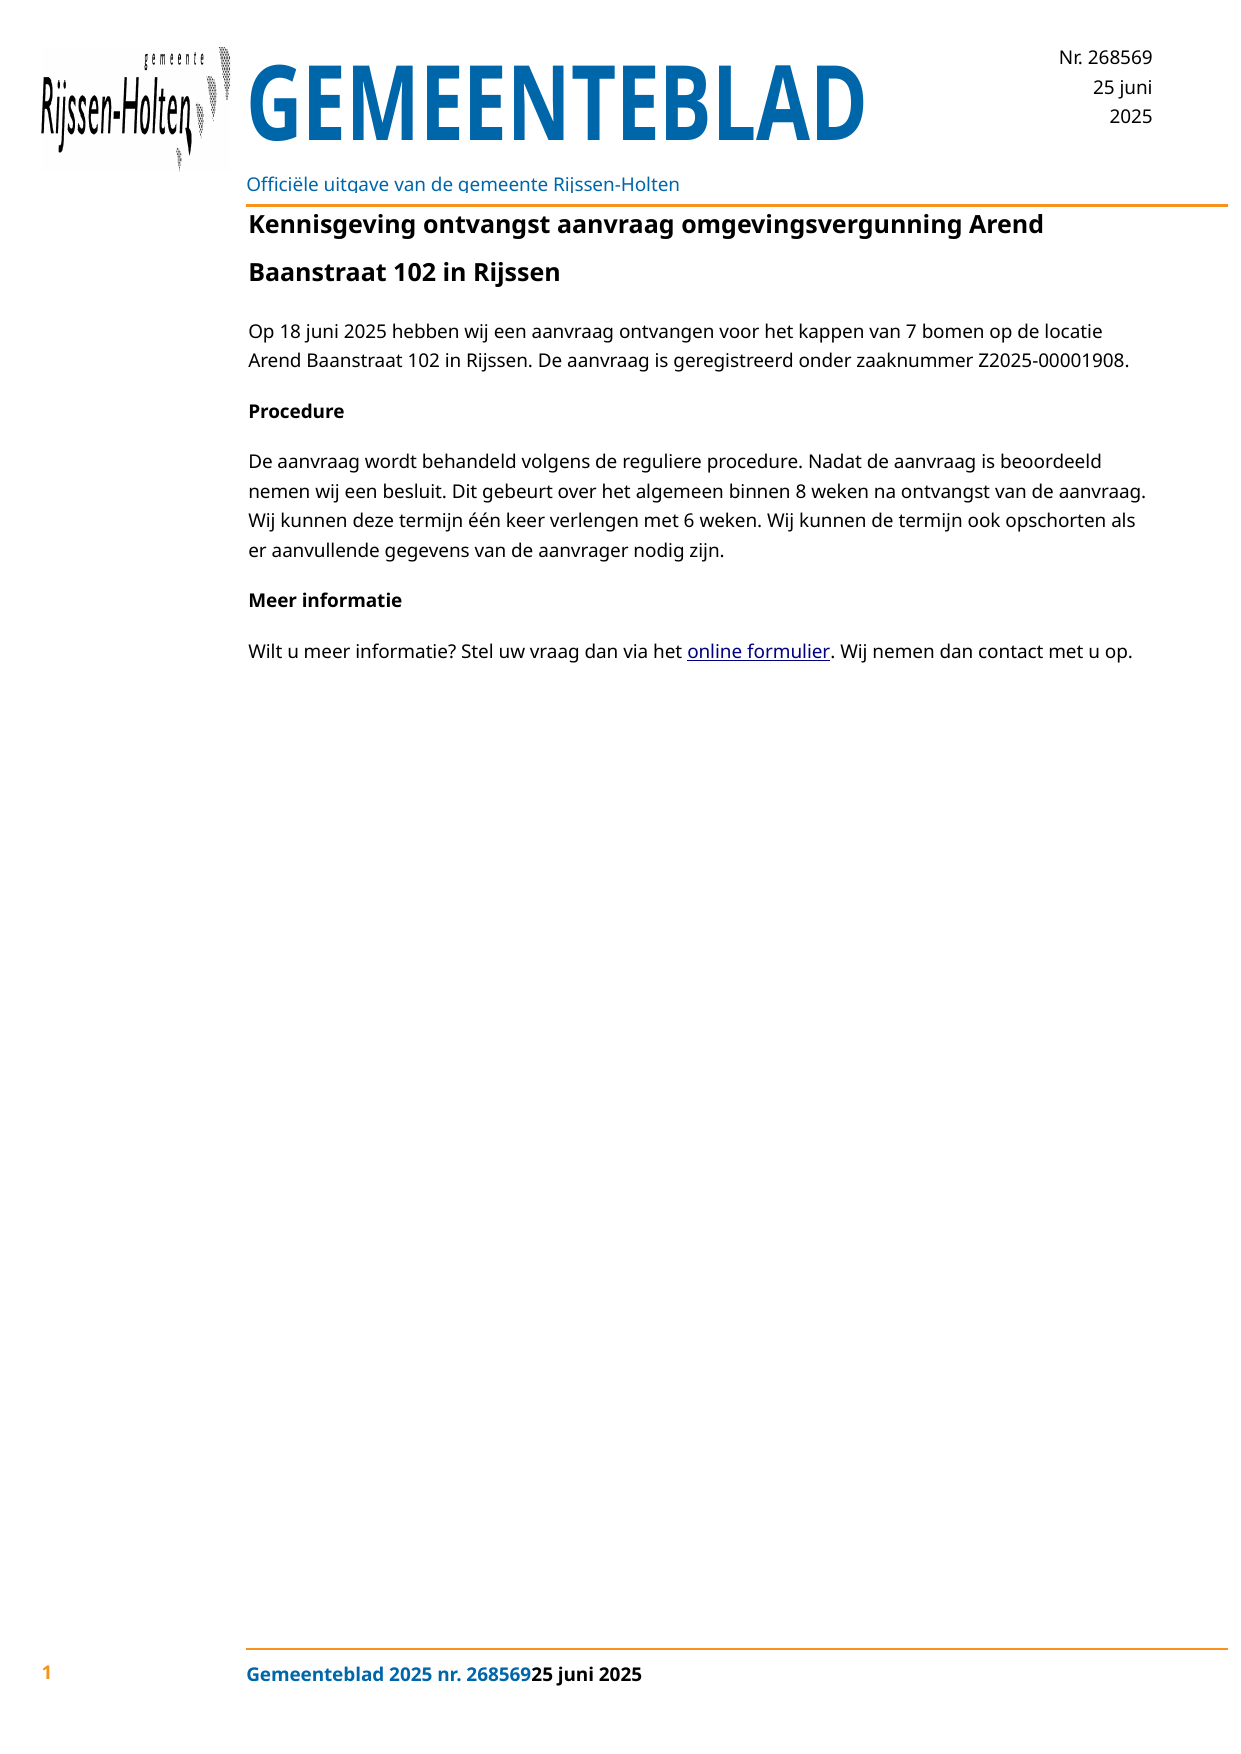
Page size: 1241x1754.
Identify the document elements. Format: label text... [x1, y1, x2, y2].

text Wilt u meer informatie? Stel uw vraag dan via het online formulier. Wij nemen dan contact met u op. [248, 638, 1152, 664]
text Procedure [248, 398, 1152, 424]
text Op 18 juni 2025 hebben wij een aanvraag ontvangen voor het kappen van 7 bomen op de locatie Arend Baanstraat 102 in Rijssen. De aanvraag is geregistreerd onder zaaknummer Z2025-00001908. [248, 318, 1152, 373]
text Kennisgeving ontvangst aanvraag omgevingsvergunning Arend Baanstraat 102 in Rijssen [248, 207, 1152, 288]
picture [41, 47, 231, 172]
text Meer informatie [248, 587, 1152, 613]
text De aanvraag wordt behandeld volgens de reguliere procedure. Nadat de aanvraag is beoordeeld nemen wij een besluit. Dit gebeurt over het algemeen binnen 8 weken na ontvangst van de aanvraag. Wij kunnen deze termijn één keer verlengen met 6 weken. Wij kunnen de termijn ook opschorten als er aanvullende gegevens van de aanvrager nodig zijn. [248, 448, 1152, 563]
